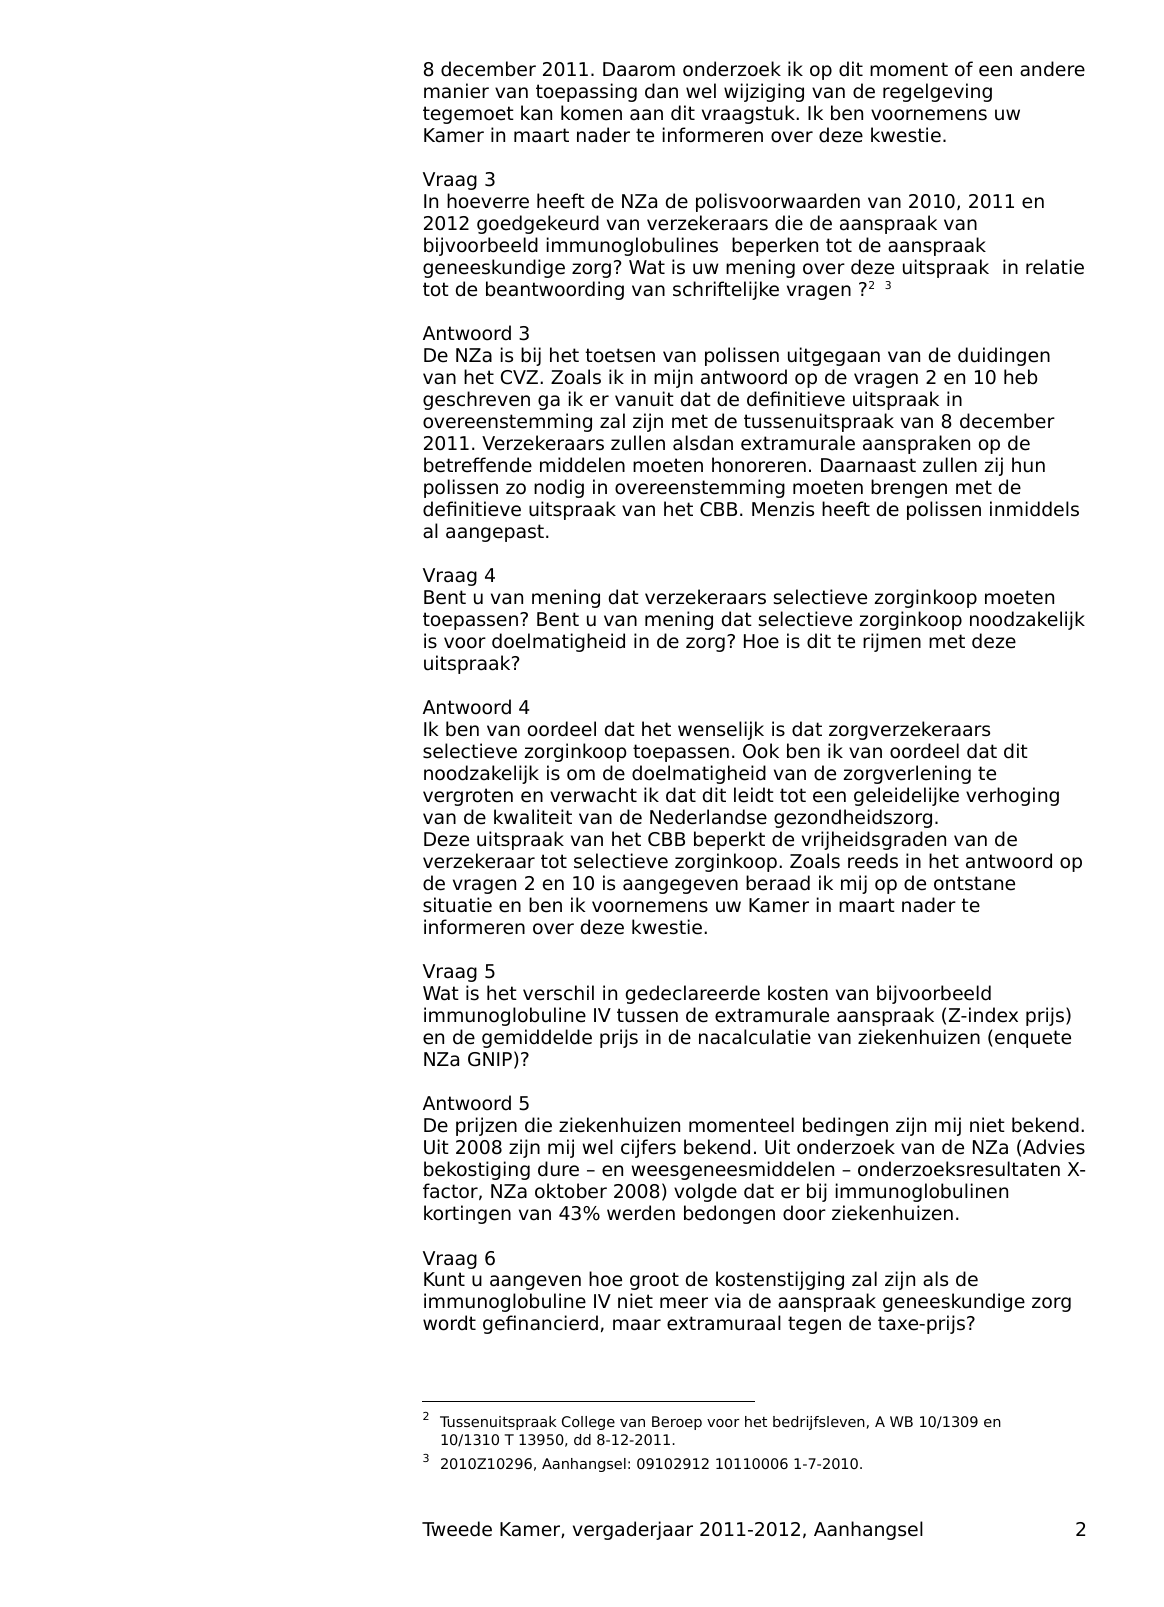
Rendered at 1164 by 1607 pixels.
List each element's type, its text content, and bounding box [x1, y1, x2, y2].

text De NZa is bij het toetsen van polissen uitgegaan van de duidingen van het CVZ. Zoals ik in mijn antwoord op de vragen 2 en 10 heb geschreven ga ik er vanuit dat de definitieve uitspraak in overeenstemming zal zijn met de tussenuitspraak van 8 december 2011. Verzekeraars zullen alsdan extramurale aanspraken op de betreffende middelen moeten honoreren. Daarnaast zullen zij hun polissen zo nodig in overeenstemming moeten brengen met de definitieve uitspraak van het CBB. Menzis heeft de polissen inmiddels al aangepast. [422, 345, 1087, 543]
text Bent u van mening dat verzekeraars selectieve zorginkoop moeten toepassen? Bent u van mening dat selectieve zorginkoop noodzakelijk is voor doelmatigheid in de zorg? Hoe is dit te rijmen met deze uitspraak? [422, 587, 1087, 675]
text Tussenuitspraak College van Beroep voor het bedrijfsleven, A WB 10/1309 en 10/1310 T 13950, dd 8-12-2011. [422, 1410, 1087, 1449]
text Vraag 3 [422, 169, 1087, 191]
text Vraag 5 [422, 961, 1087, 983]
text Antwoord 4 [422, 697, 1087, 719]
text In hoeverre heeft de NZa de polisvoorwaarden van 2010, 2011 en 2012 goedgekeurd van verzekeraars die de aanspraak van bijvoorbeeld immunoglobulines beperken tot de aanspraak geneeskundige zorg? Wat is uw mening over deze uitspraak in relatie tot de beantwoording van schriftelijke vragen ? [422, 191, 1087, 301]
text De prijzen die ziekenhuizen momenteel bedingen zijn mij niet bekend. Uit 2008 zijn mij wel cijfers bekend. Uit onderzoek van de NZa (Advies bekostiging dure – en weesgeneesmiddelen – onderzoeksresultaten X-factor, NZa oktober 2008) volgde dat er bij immunoglobulinen kortingen van 43% werden bedongen door ziekenhuizen. [422, 1115, 1087, 1225]
text 2010Z10296, Aanhangsel: 09102912 10110006 1-7-2010. [422, 1452, 1087, 1474]
text Antwoord 3 [422, 323, 1087, 345]
text Ik ben van oordeel dat het wenselijk is dat zorgverzekeraars selectieve zorginkoop toepassen. Ook ben ik van oordeel dat dit noodzakelijk is om de doelmatigheid van de zorgverlening te vergroten en verwacht ik dat dit leidt tot een geleidelijke verhoging van de kwaliteit van de Nederlandse gezondheidszorg. [422, 719, 1087, 829]
text Antwoord 5 [422, 1093, 1087, 1115]
text Deze uitspraak van het CBB beperkt de vrijheidsgraden van de verzekeraar tot selectieve zorginkoop. Zoals reeds in het antwoord op de vragen 2 en 10 is aangegeven beraad ik mij op de ontstane situatie en ben ik voornemens uw Kamer in maart nader te informeren over deze kwestie. [422, 829, 1087, 939]
text Kunt u aangeven hoe groot de kostenstijging zal zijn als de immunoglobuline IV niet meer via de aanspraak geneeskundige zorg wordt gefinancierd, maar extramuraal tegen de taxe-prijs? [422, 1269, 1087, 1335]
text Wat is het verschil in gedeclareerde kosten van bijvoorbeeld immunoglobuline IV tussen de extramurale aanspraak (Z-index prijs) en de gemiddelde prijs in de nacalculatie van ziekenhuizen (enquete NZa GNIP)? [422, 983, 1087, 1071]
text Vraag 4 [422, 565, 1087, 587]
text 8 december 2011. Daarom onderzoek ik op dit moment of een andere manier van toepassing dan wel wijziging van de regelgeving tegemoet kan komen aan dit vraagstuk. Ik ben voornemens uw Kamer in maart nader te informeren over deze kwestie. [422, 59, 1087, 147]
text Vraag 6 [422, 1247, 1087, 1269]
